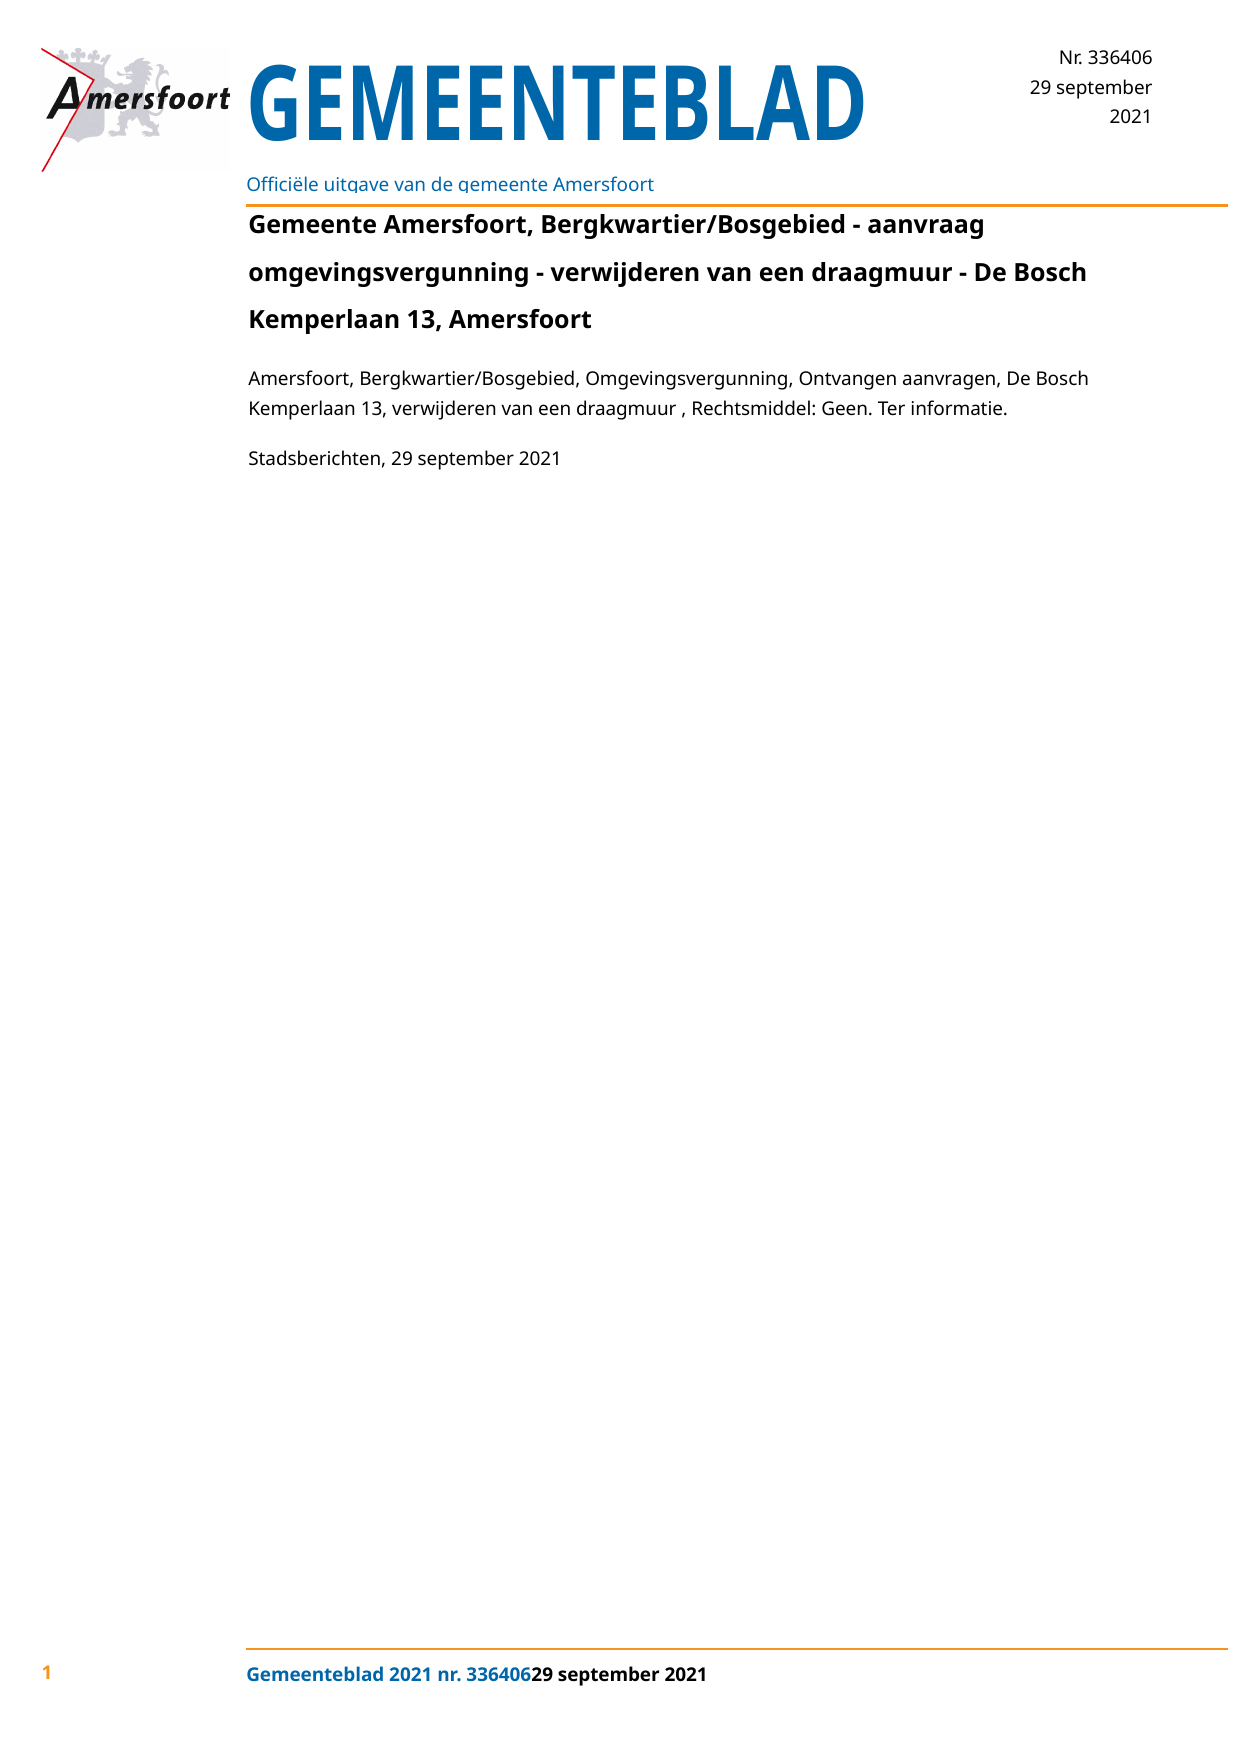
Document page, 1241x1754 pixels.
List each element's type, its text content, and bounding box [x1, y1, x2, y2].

text Gemeente Amersfoort, Bergkwartier/Bosgebied - aanvraag omgevingsvergunning - verwijderen van een draagmuur - De Bosch Kemperlaan 13, Amersfoort [248, 207, 1152, 336]
text Stadsberichten, 29 september 2021 [248, 446, 1152, 471]
picture [41, 47, 231, 172]
text Amersfoort, Bergkwartier/Bosgebied, Omgevingsvergunning, Ontvangen aanvragen, De Bosch Kemperlaan 13, verwijderen van een draagmuur , Rechtsmiddel: Geen. Ter informatie. [248, 366, 1152, 421]
